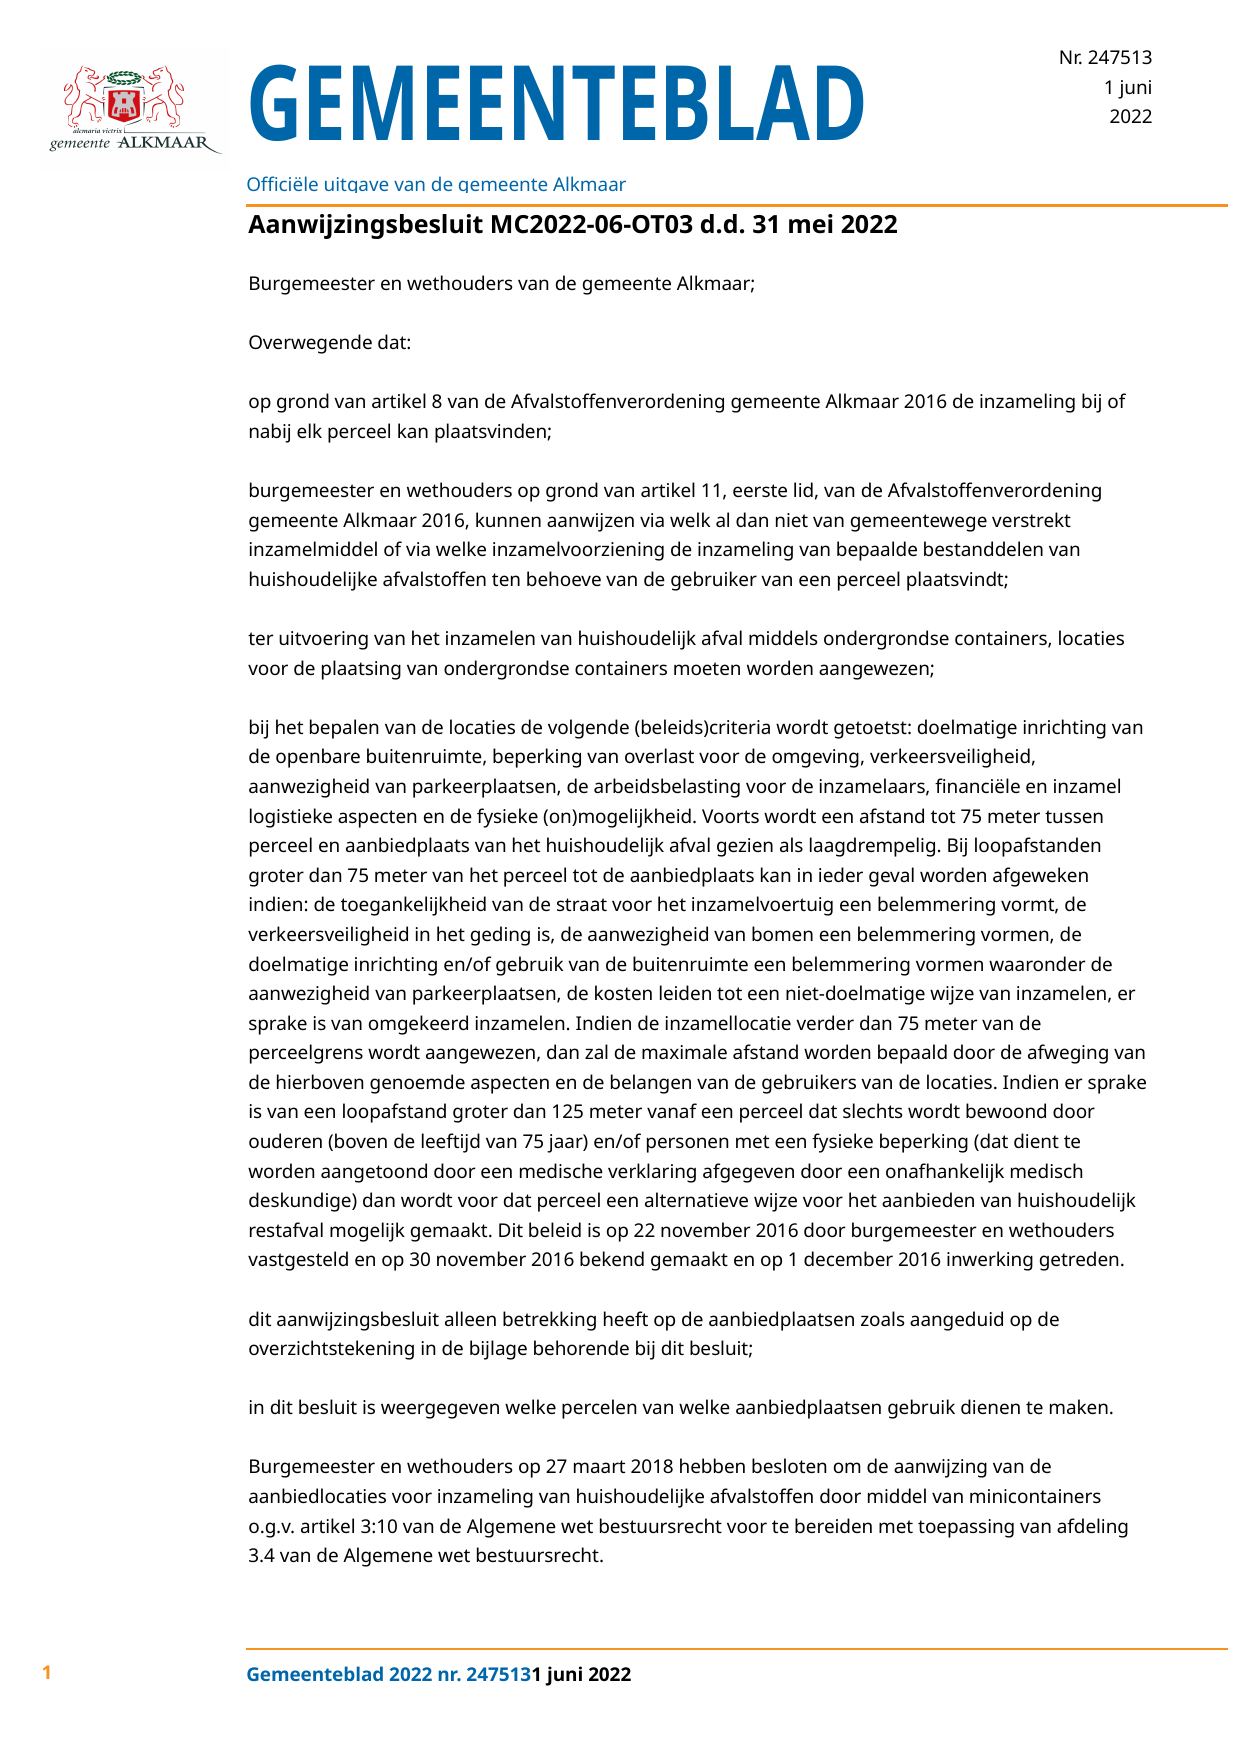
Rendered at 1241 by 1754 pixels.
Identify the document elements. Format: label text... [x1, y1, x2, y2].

text Overwegende dat: [248, 329, 1152, 355]
text dit aanwijzingsbesluit alleen betrekking heeft op de aanbiedplaatsen zoals aangeduid op de overzichtstekening in de bijlage behorende bij dit besluit; [248, 1306, 1152, 1361]
text Burgemeester en wethouders op 27 maart 2018 hebben besloten om de aanwijzing van de aanbiedlocaties voor inzameling van huishoudelijke afvalstoffen door middel van minicontainers o.g.v. artikel 3:10 van de Algemene wet bestuursrecht voor te bereiden met toepassing van afdeling 3.4 van de Algemene wet bestuursrecht. [248, 1454, 1152, 1568]
text bij het bepalen van de locaties de volgende (beleids)criteria wordt getoetst: doelmatige inrichting van de openbare buitenruimte, beperking van overlast voor de omgeving, verkeersveiligheid, aanwezigheid van parkeerplaatsen, de arbeidsbelasting voor de inzamelaars, financiële en inzamel logistieke aspecten en de fysieke (on)mogelijkheid. Voorts wordt een afstand tot 75 meter tussen perceel en aanbiedplaats van het huishoudelijk afval gezien als laagdrempelig. Bij loopafstanden groter dan 75 meter van het perceel tot de aanbiedplaats kan in ieder geval worden afgeweken indien: de toegankelijkheid van de straat voor het inzamelvoertuig een belemmering vormt, de verkeersveiligheid in het geding is, de aanwezigheid van bomen een belemmering vormen, de doelmatige inrichting en/of gebruik van de buitenruimte een belemmering vormen waaronder de aanwezigheid van parkeerplaatsen, de kosten leiden tot een niet-doelmatige wijze van inzamelen, er sprake is van omgekeerd inzamelen. Indien de inzamellocatie verder dan 75 meter van de perceelgrens wordt aangewezen, dan zal de maximale afstand worden bepaald door de afweging van de hierboven genoemde aspecten en de belangen van de gebruikers van de locaties. Indien er sprake is van een loopafstand groter dan 125 meter vanaf een perceel dat slechts wordt bewoond door ouderen (boven de leeftijd van 75 jaar) en/of personen met een fysieke beperking (dat dient te worden aangetoond door een medische verklaring afgegeven door een onafhankelijk medisch deskundige) dan wordt voor dat perceel een alternatieve wijze voor het aanbieden van huishoudelijk restafval mogelijk gemaakt. Dit beleid is op 22 november 2016 door burgemeester en wethouders vastgesteld en op 30 november 2016 bekend gemaakt en op 1 december 2016 inwerking getreden. [248, 714, 1152, 1272]
text Aanwijzingsbesluit MC2022-06-OT03 d.d. 31 mei 2022 [248, 207, 1152, 241]
picture [41, 47, 231, 172]
text Burgemeester en wethouders van de gemeente Alkmaar; [248, 270, 1152, 296]
text op grond van artikel 8 van de Afvalstoffenverordening gemeente Alkmaar 2016 de inzameling bij of nabij elk perceel kan plaatsvinden; [248, 389, 1152, 444]
text burgemeester en wethouders op grond van artikel 11, eerste lid, van de Afvalstoffenverordening gemeente Alkmaar 2016, kunnen aanwijzen via welk al dan niet van gemeentewege verstrekt inzamelmiddel of via welke inzamelvoorziening de inzameling van bepaalde bestanddelen van huishoudelijke afvalstoffen ten behoeve van de gebruiker van een perceel plaatsvindt; [248, 477, 1152, 592]
text ter uitvoering van het inzamelen van huishoudelijk afval middels ondergrondse containers, locaties voor de plaatsing van ondergrondse containers moeten worden aangewezen; [248, 625, 1152, 681]
text in dit besluit is weergegeven welke percelen van welke aanbiedplaatsen gebruik dienen te maken. [248, 1394, 1152, 1420]
